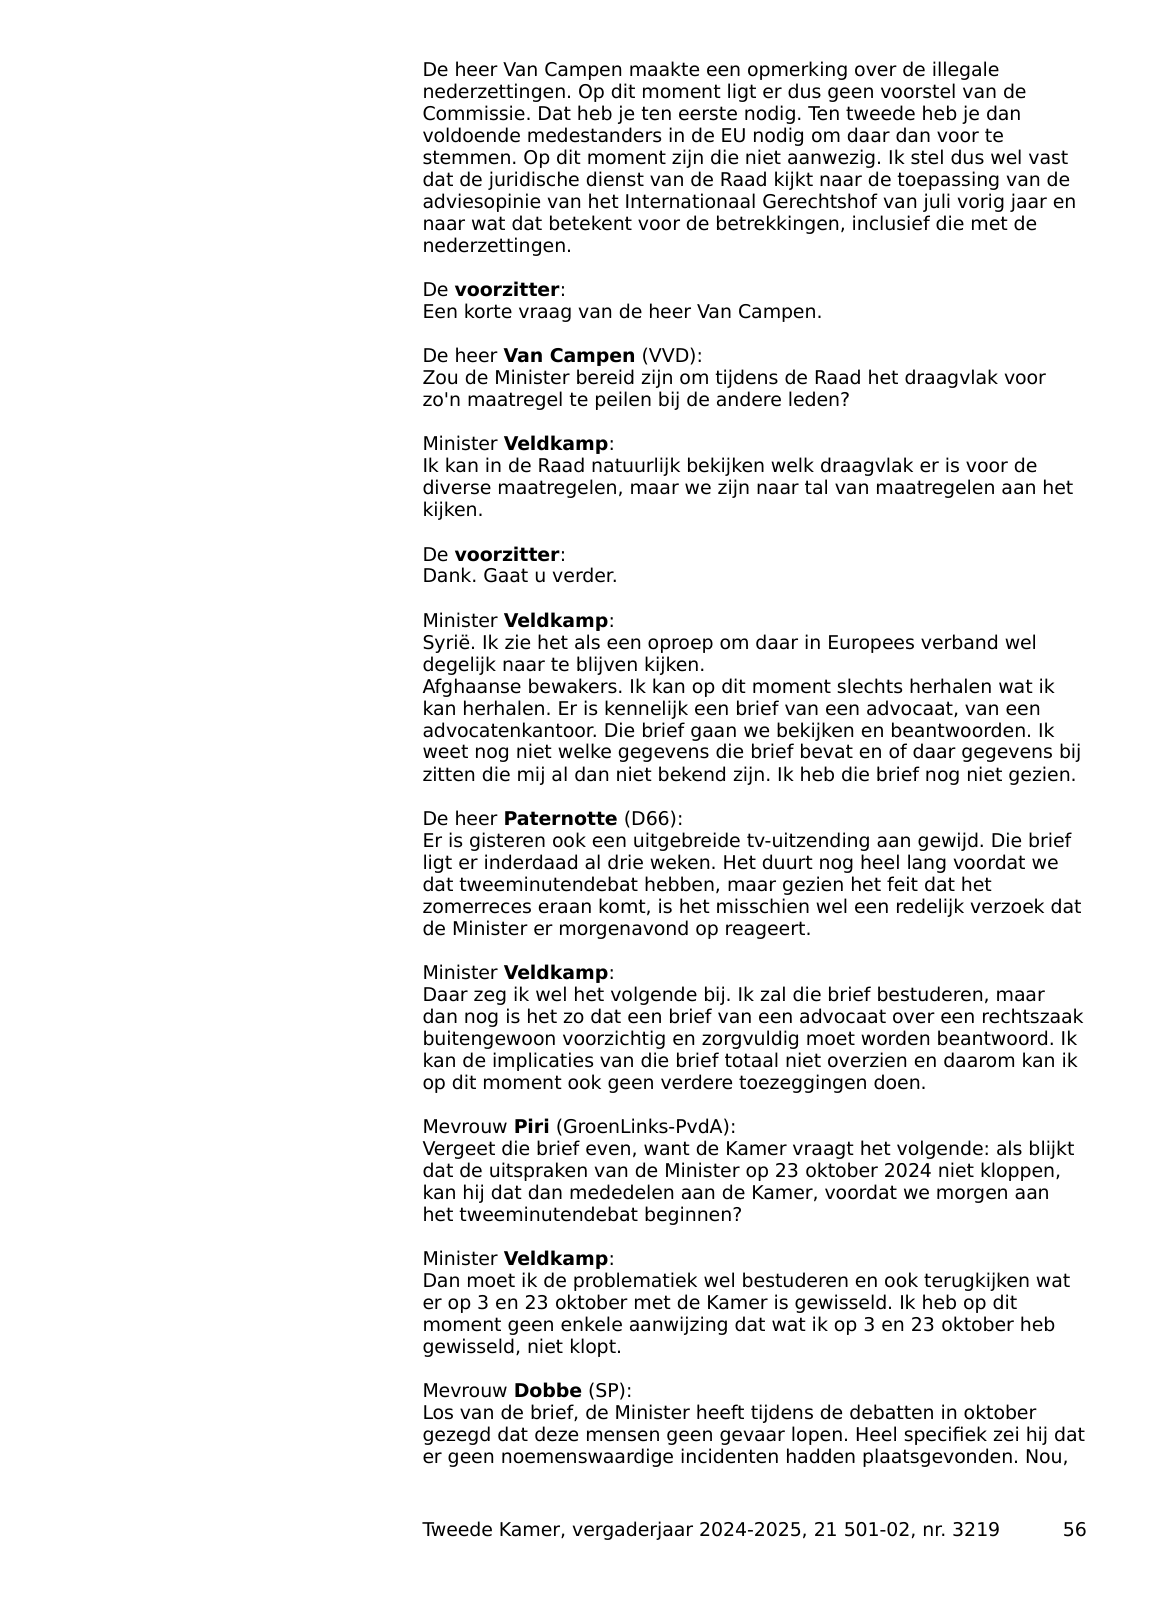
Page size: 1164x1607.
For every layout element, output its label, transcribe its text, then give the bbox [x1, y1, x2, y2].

text De heer Van Campen (VVD): [422, 345, 1087, 367]
text Afghaanse bewakers. Ik kan op dit moment slechts herhalen wat ik kan herhalen. Er is kennelijk een brief van een advocaat, van een advocatenkantoor. Die brief gaan we bekijken en beantwoorden. Ik weet nog niet welke gegevens die brief bevat en of daar gegevens bij zitten die mij al dan niet bekend zijn. Ik heb die brief nog niet gezien. [422, 676, 1087, 785]
text Daar zeg ik wel het volgende bij. Ik zal die brief bestuderen, maar dan nog is het zo dat een brief van een advocaat over een rechtszaak buitengewoon voorzichtig en zorgvuldig moet worden beantwoord. Ik kan de implicaties van die brief totaal niet overzien en daarom kan ik op dit moment ook geen verdere toezeggingen doen. [422, 984, 1087, 1093]
text Dank. Gaat u verder. [422, 565, 1087, 587]
text Mevrouw Dobbe (SP): [422, 1380, 1087, 1402]
text Los van de brief, de Minister heeft tijdens de debatten in oktober gezegd dat deze mensen geen gevaar lopen. Heel specifiek zei hij dat er geen noemenswaardige incidenten hadden plaatsgevonden. Nou, [422, 1402, 1087, 1468]
text Minister Veldkamp: [422, 1248, 1087, 1270]
text De heer Paternotte (D66): [422, 808, 1087, 829]
text Syrië. Ik zie het als een oproep om daar in Europees verband wel degelijk naar te blijven kijken. [422, 632, 1087, 676]
text Er is gisteren ook een uitgebreide tv-uitzending aan gewijd. Die brief ligt er inderdaad al drie weken. Het duurt nog heel lang voordat we dat tweeminutendebat hebben, maar gezien het feit dat het zomerreces eraan komt, is het misschien wel een redelijk verzoek dat de Minister er morgenavond op reageert. [422, 829, 1087, 939]
text De voorzitter: [422, 543, 1087, 565]
text Ik kan in de Raad natuurlijk bekijken welk draagvlak er is voor de diverse maatregelen, maar we zijn naar tal van maatregelen aan het kijken. [422, 455, 1087, 521]
text Minister Veldkamp: [422, 962, 1087, 984]
text Mevrouw Piri (GroenLinks-PvdA): [422, 1116, 1087, 1138]
text Een korte vraag van de heer Van Campen. [422, 301, 1087, 323]
text Dan moet ik de problematiek wel bestuderen en ook terugkijken wat er op 3 en 23 oktober met de Kamer is gewisseld. Ik heb op dit moment geen enkele aanwijzing dat wat ik op 3 en 23 oktober heb gewisseld, niet klopt. [422, 1270, 1087, 1358]
text Vergeet die brief even, want de Kamer vraagt het volgende: als blijkt dat de uitspraken van de Minister op 23 oktober 2024 niet kloppen, kan hij dat dan mededelen aan de Kamer, voordat we morgen aan het tweeminutendebat beginnen? [422, 1138, 1087, 1226]
text Minister Veldkamp: [422, 609, 1087, 632]
text De voorzitter: [422, 279, 1087, 301]
text De heer Van Campen maakte een opmerking over de illegale nederzettingen. Op dit moment ligt er dus geen voorstel van de Commissie. Dat heb je ten eerste nodig. Ten tweede heb je dan voldoende medestanders in de EU nodig om daar dan voor te stemmen. Op dit moment zijn die niet aanwezig. Ik stel dus wel vast dat de juridische dienst van de Raad kijkt naar de toepassing van de adviesopinie van het Internationaal Gerechtshof van juli vorig jaar en naar wat dat betekent voor de betrekkingen, inclusief die met de nederzettingen. [422, 59, 1087, 257]
text Zou de Minister bereid zijn om tijdens de Raad het draagvlak voor zo'n maatregel te peilen bij de andere leden? [422, 367, 1087, 411]
text Minister Veldkamp: [422, 433, 1087, 455]
